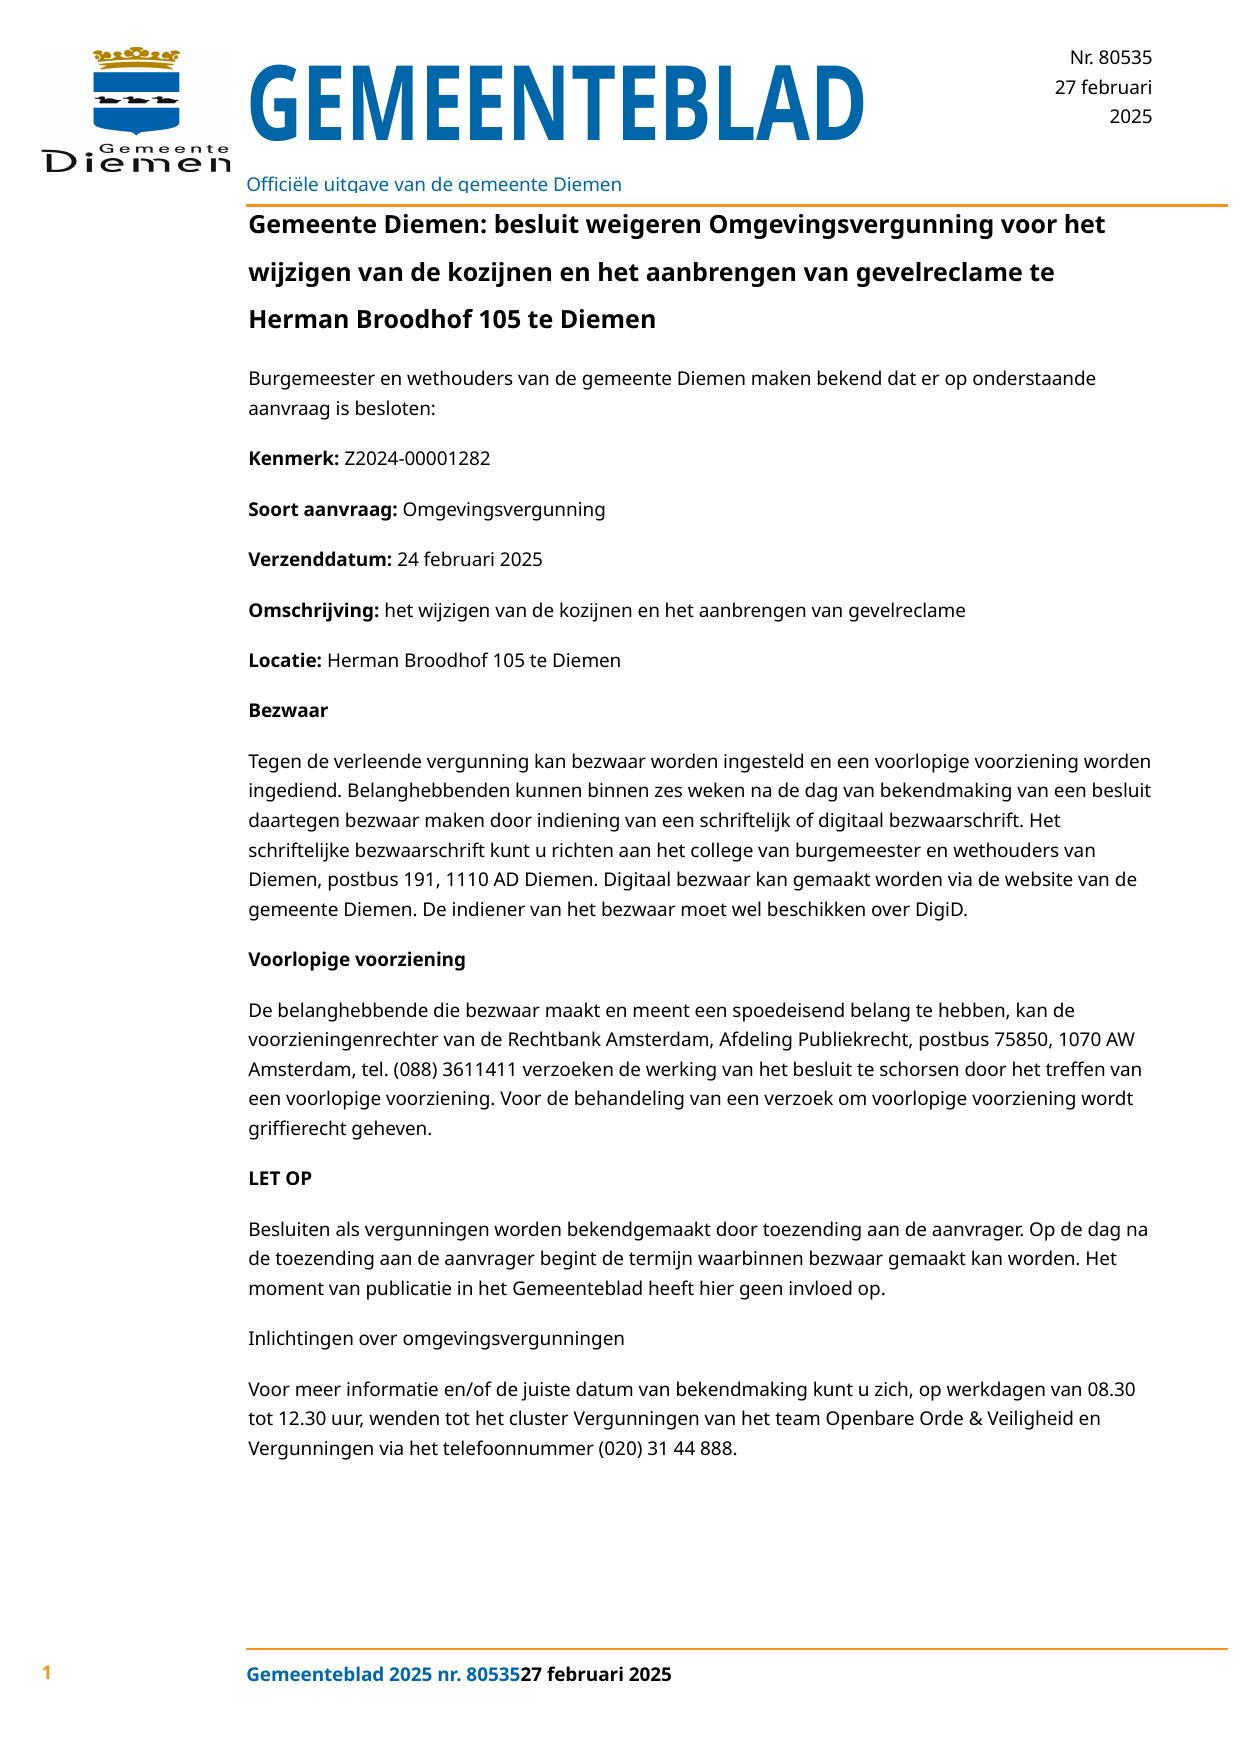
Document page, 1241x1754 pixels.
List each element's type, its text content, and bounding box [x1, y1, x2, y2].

text Besluiten als vergunningen worden bekendgemaakt door toezending aan de aanvrager. Op de dag na de toezending aan de aanvrager begint de termijn waarbinnen bezwaar gemaakt kan worden. Het moment van publicatie in het Gemeenteblad heeft hier geen invloed op. [248, 1216, 1152, 1301]
text Inlichtingen over omgevingsvergunningen [248, 1326, 1152, 1351]
text Verzenddatum: 24 februari 2025 [248, 546, 1152, 572]
text Voor meer informatie en/of de juiste datum van bekendmaking kunt u zich, op werkdagen van 08.30 tot 12.30 uur, wenden tot het cluster Vergunningen van het team Openbare Orde & Veiligheid en Vergunningen via het telefoonnummer (020) 31 44 888. [248, 1376, 1152, 1461]
text Soort aanvraag: Omgevingsvergunning [248, 496, 1152, 522]
text LET OP [248, 1166, 1152, 1191]
text Voorlopige voorziening [248, 946, 1152, 972]
text De belanghebbende die bezwaar maakt en meent een spoedeisend belang te hebben, kan de voorzieningenrechter van de Rechtbank Amsterdam, Afdeling Publiekrecht, postbus 75850, 1070 AW Amsterdam, tel. (088) 3611411 verzoeken de werking van het besluit te schorsen door het treffen van een voorlopige voorziening. Voor de behandeling van een verzoek om voorlopige voorziening wordt griffierecht geheven. [248, 997, 1152, 1141]
text Omschrijving: het wijzigen van de kozijnen en het aanbrengen van gevelreclame [248, 597, 1152, 622]
text Kenmerk: Z2024-00001282 [248, 446, 1152, 471]
picture [41, 47, 231, 172]
text Locatie: Herman Broodhof 105 te Diemen [248, 647, 1152, 673]
text Tegen de verleende vergunning kan bezwaar worden ingesteld en een voorlopige voorziening worden ingediend. Belanghebbenden kunnen binnen zes weken na de dag van bekendmaking van een besluit daartegen bezwaar maken door indiening van een schriftelijk of digitaal bezwaarschrift. Het schriftelijke bezwaarschrift kunt u richten aan het college van burgemeester en wethouders van Diemen, postbus 191, 1110 AD Diemen. Digitaal bezwaar kan gemaakt worden via de website van de gemeente Diemen. De indiener van het bezwaar moet wel beschikken over DigiD. [248, 748, 1152, 922]
text Gemeente Diemen: besluit weigeren Omgevingsvergunning voor het wijzigen van de kozijnen en het aanbrengen van gevelreclame te Herman Broodhof 105 te Diemen [248, 207, 1152, 336]
text Bezwaar [248, 698, 1152, 723]
text Burgemeester en wethouders van de gemeente Diemen maken bekend dat er op onderstaande aanvraag is besloten: [248, 366, 1152, 421]
